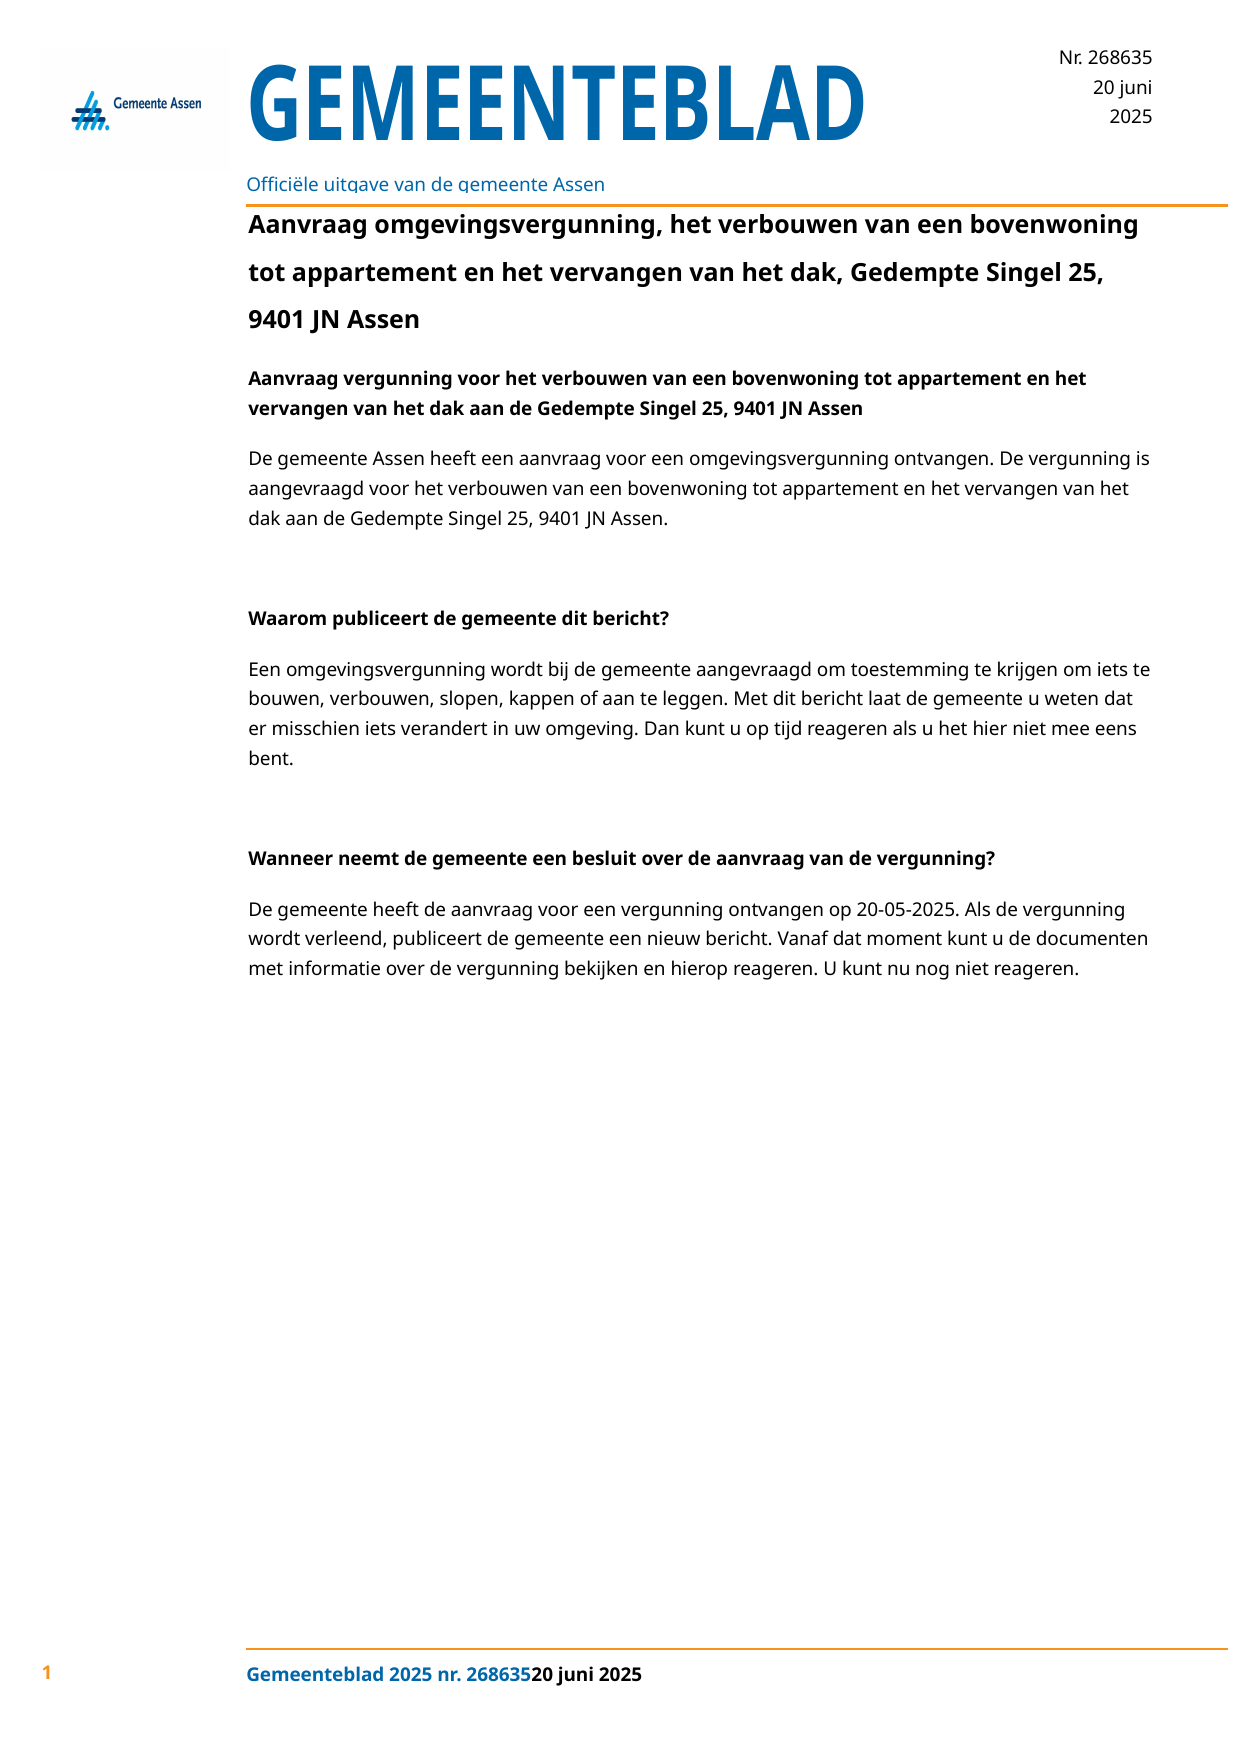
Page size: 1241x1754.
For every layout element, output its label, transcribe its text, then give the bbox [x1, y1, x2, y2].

text Een omgevingsvergunning wordt bij de gemeente aangevraagd om toestemming te krijgen om iets te bouwen, verbouwen, slopen, kappen of aan te leggen. Met dit bericht laat de gemeente u weten dat er misschien iets verandert in uw omgeving. Dan kunt u op tijd reageren als u het hier niet mee eens bent. [248, 656, 1152, 770]
text Aanvraag omgevingsvergunning, het verbouwen van een bovenwoning tot appartement en het vervangen van het dak, Gedempte Singel 25, 9401 JN Assen [248, 207, 1152, 336]
text De gemeente heeft de aanvraag voor een vergunning ontvangen op 20-05-2025. Als de vergunning wordt verleend, publiceert de gemeente een nieuw bericht. Vanaf dat moment kunt u de documenten met informatie over de vergunning bekijken en hierop reageren. U kunt nu nog niet reageren. [248, 896, 1152, 981]
text De gemeente Assen heeft een aanvraag voor een omgevingsvergunning ontvangen. De vergunning is aangevraagd voor het verbouwen van een bovenwoning tot appartement en het vervangen van het dak aan de Gedempte Singel 25, 9401 JN Assen. [248, 446, 1152, 530]
text Wanneer neemt de gemeente een besluit over de aanvraag van de vergunning? [248, 846, 1152, 871]
text Aanvraag vergunning voor het verbouwen van een bovenwoning tot appartement en het vervangen van het dak aan de Gedempte Singel 25, 9401 JN Assen [248, 366, 1152, 421]
picture [41, 47, 231, 172]
text Waarom publiceert de gemeente dit bericht? [248, 606, 1152, 631]
